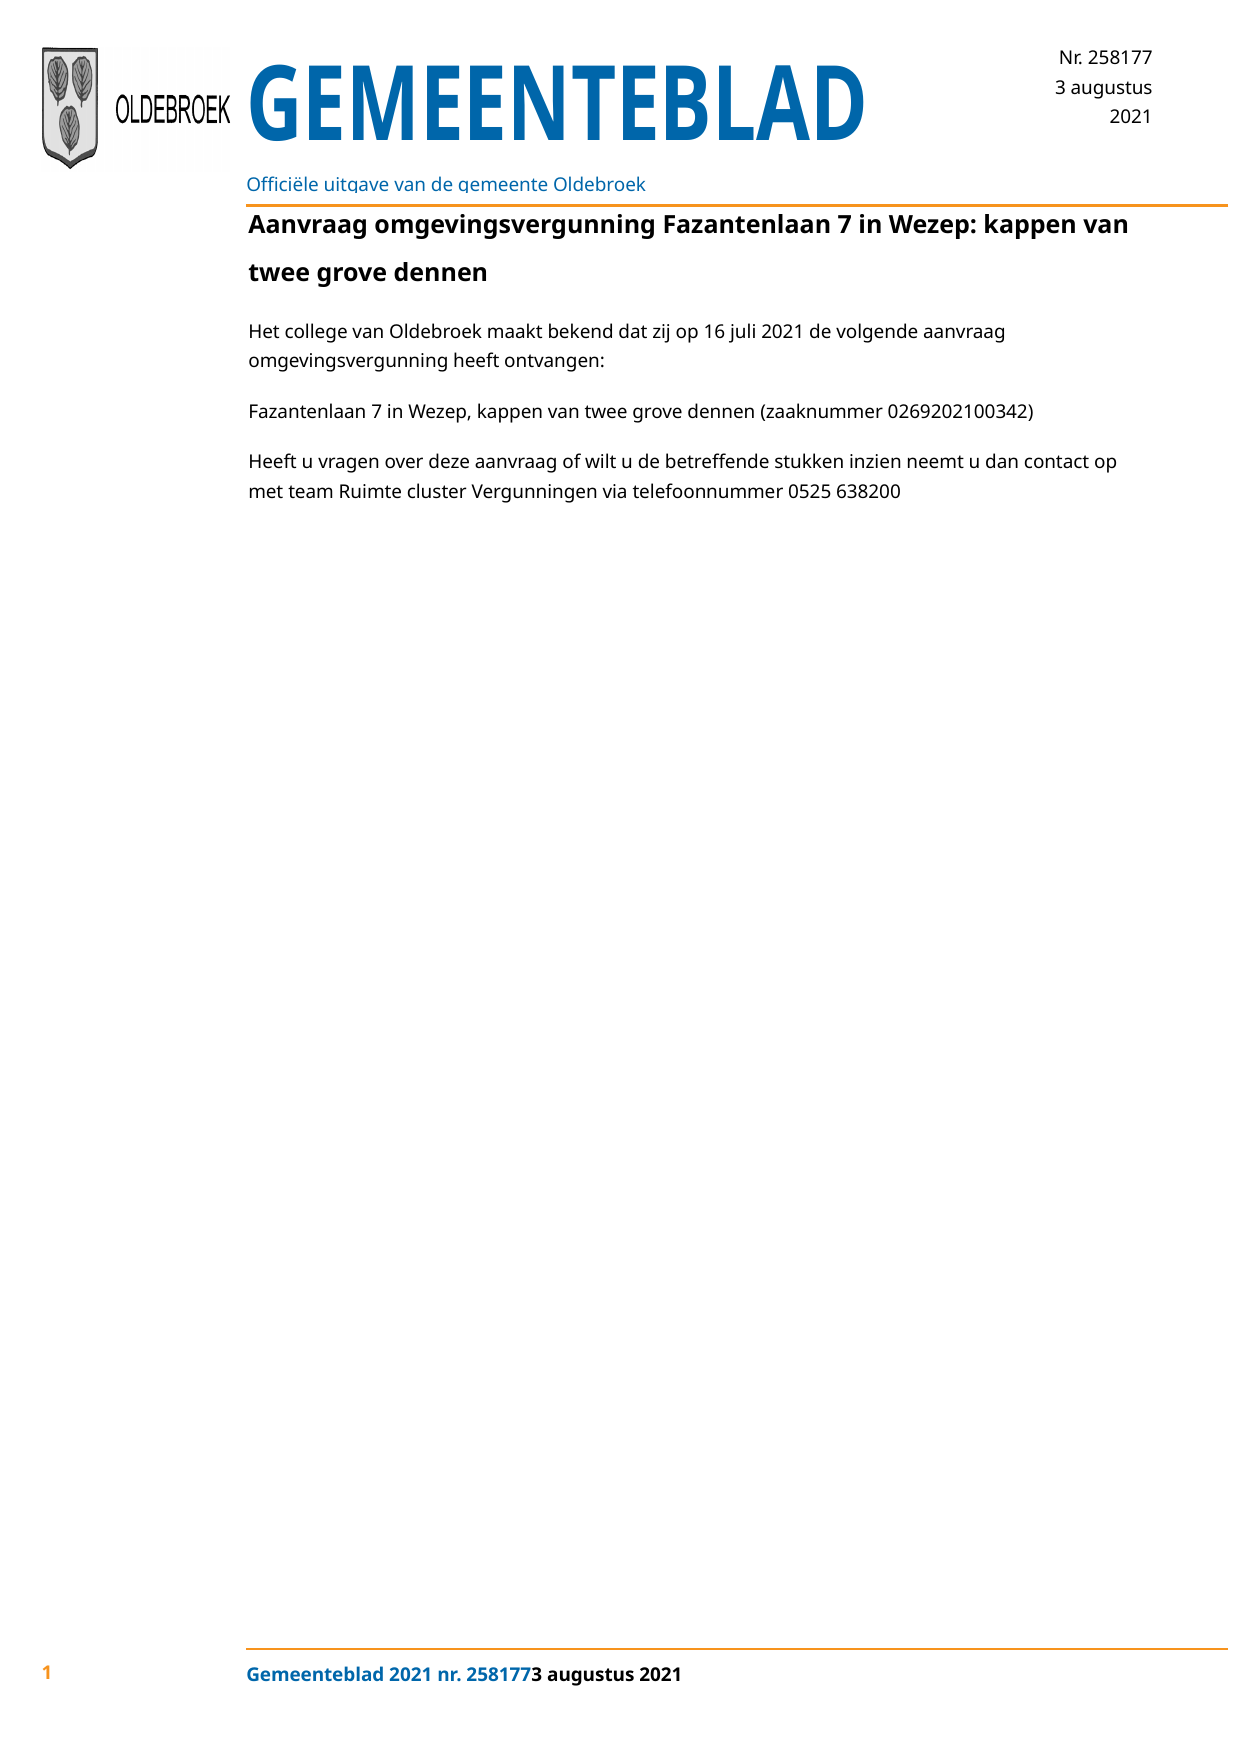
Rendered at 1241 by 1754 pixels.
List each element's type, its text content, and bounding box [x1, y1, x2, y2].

picture [41, 47, 231, 172]
text Heeft u vragen over deze aanvraag of wilt u de betreffende stukken inzien neemt u dan contact op met team Ruimte cluster Vergunningen via telefoonnummer 0525 638200 [248, 448, 1152, 504]
text Aanvraag omgevingsvergunning Fazantenlaan 7 in Wezep: kappen van twee grove dennen [248, 207, 1152, 288]
text Fazantenlaan 7 in Wezep, kappen van twee grove dennen (zaaknummer 0269202100342) [248, 398, 1152, 424]
text Het college van Oldebroek maakt bekend dat zij op 16 juli 2021 de volgende aanvraag omgevingsvergunning heeft ontvangen: [248, 318, 1152, 373]
